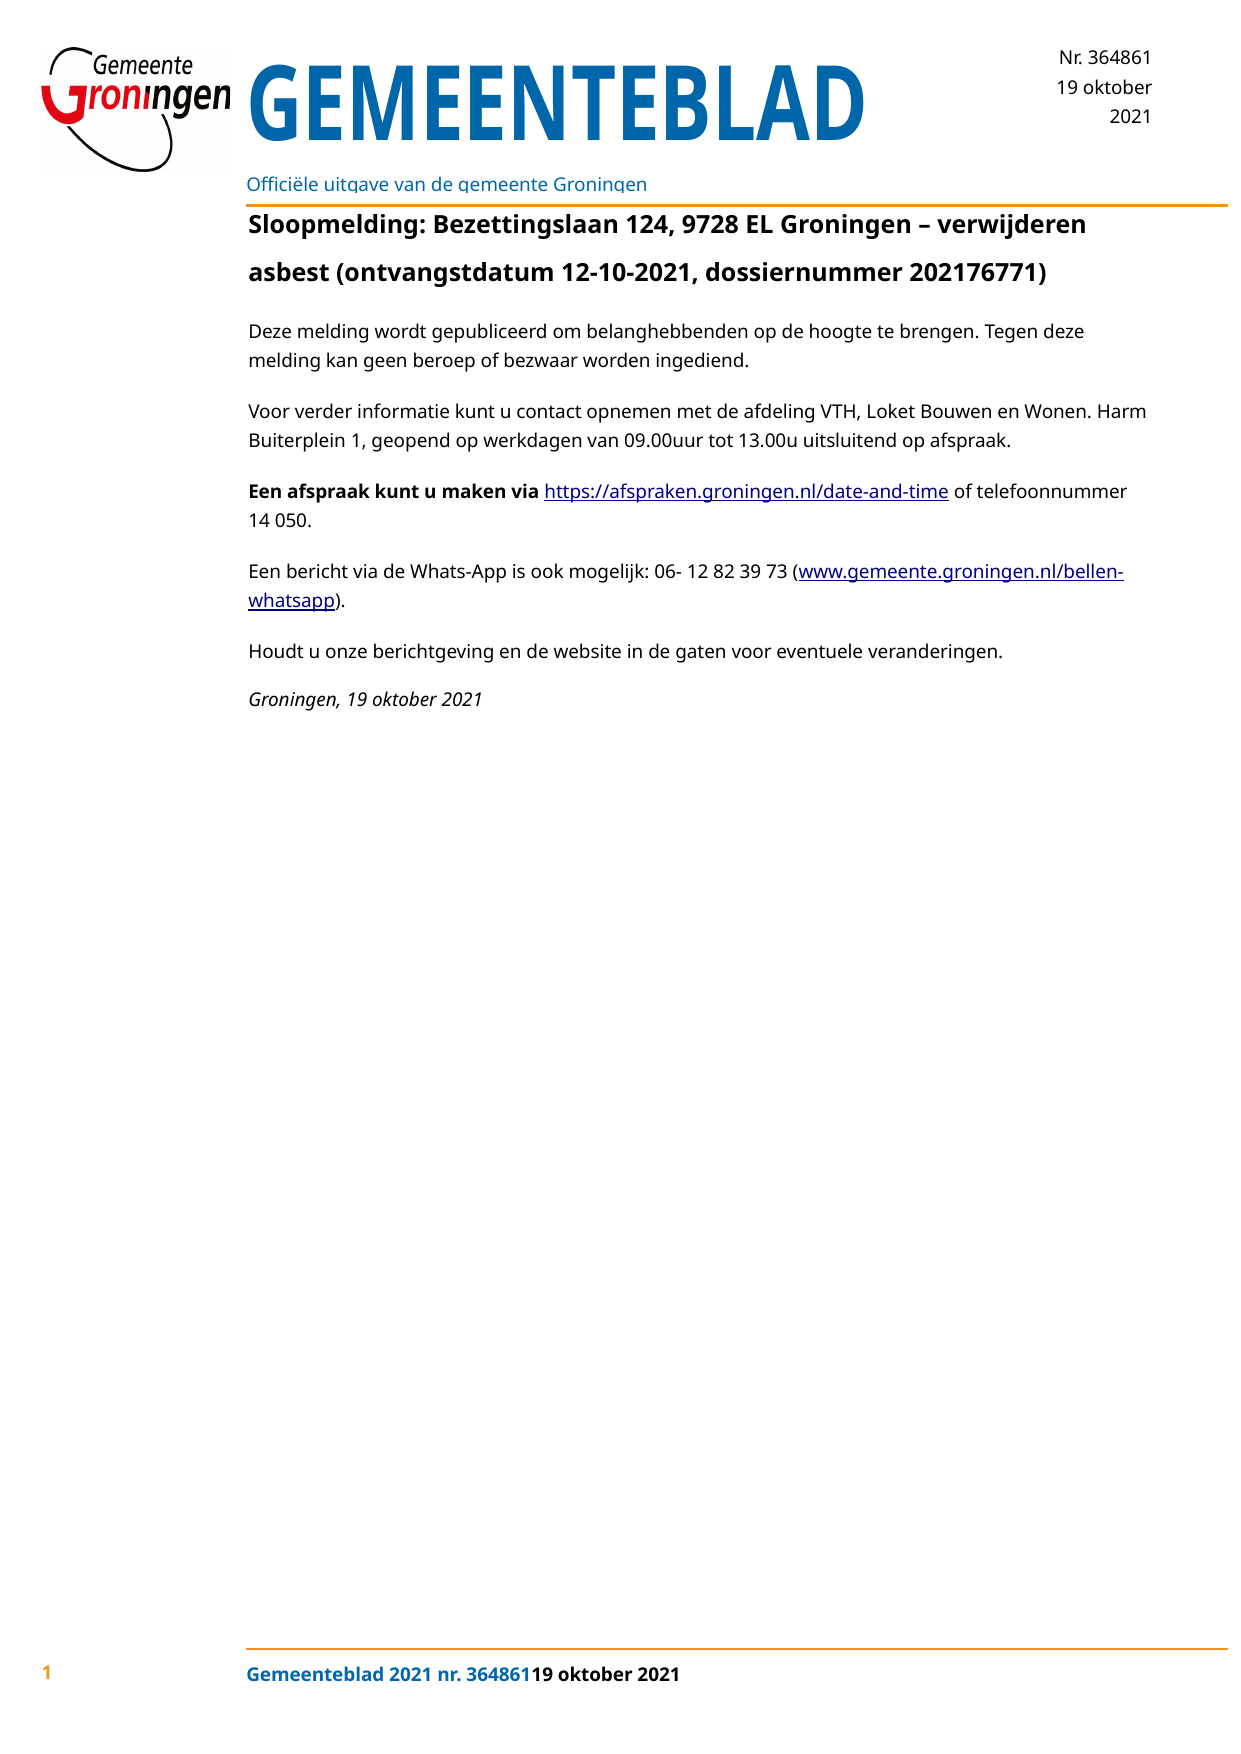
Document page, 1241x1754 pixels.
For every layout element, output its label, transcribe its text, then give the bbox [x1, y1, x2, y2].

text Een bericht via de Whats-App is ook mogelijk: 06- 12 82 39 73 (www.gemeente.groningen.nl/bellen-whatsapp). [248, 558, 1152, 613]
text Sloopmelding: Bezettingslaan 124, 9728 EL Groningen – verwijderen asbest (ontvangstdatum 12-10-2021, dossiernummer 202176771) [248, 207, 1152, 288]
text Deze melding wordt gepubliceerd om belanghebbenden op de hoogte te brengen. Tegen deze melding kan geen beroep of bezwaar worden ingediend. [248, 318, 1152, 373]
text Houdt u onze berichtgeving en de website in de gaten voor eventuele veranderingen. [248, 638, 1152, 664]
text Voor verder informatie kunt u contact opnemen met de afdeling VTH, Loket Bouwen en Wonen. Harm Buiterplein 1, geopend op werkdagen van 09.00uur tot 13.00u uitsluitend op afspraak. [248, 398, 1152, 453]
picture [41, 47, 231, 172]
text Groningen, 19 oktober 2021 [248, 686, 1152, 711]
text Een afspraak kunt u maken via https://afspraken.groningen.nl/date-and-time of telefoonnummer 14 050. [248, 478, 1152, 533]
